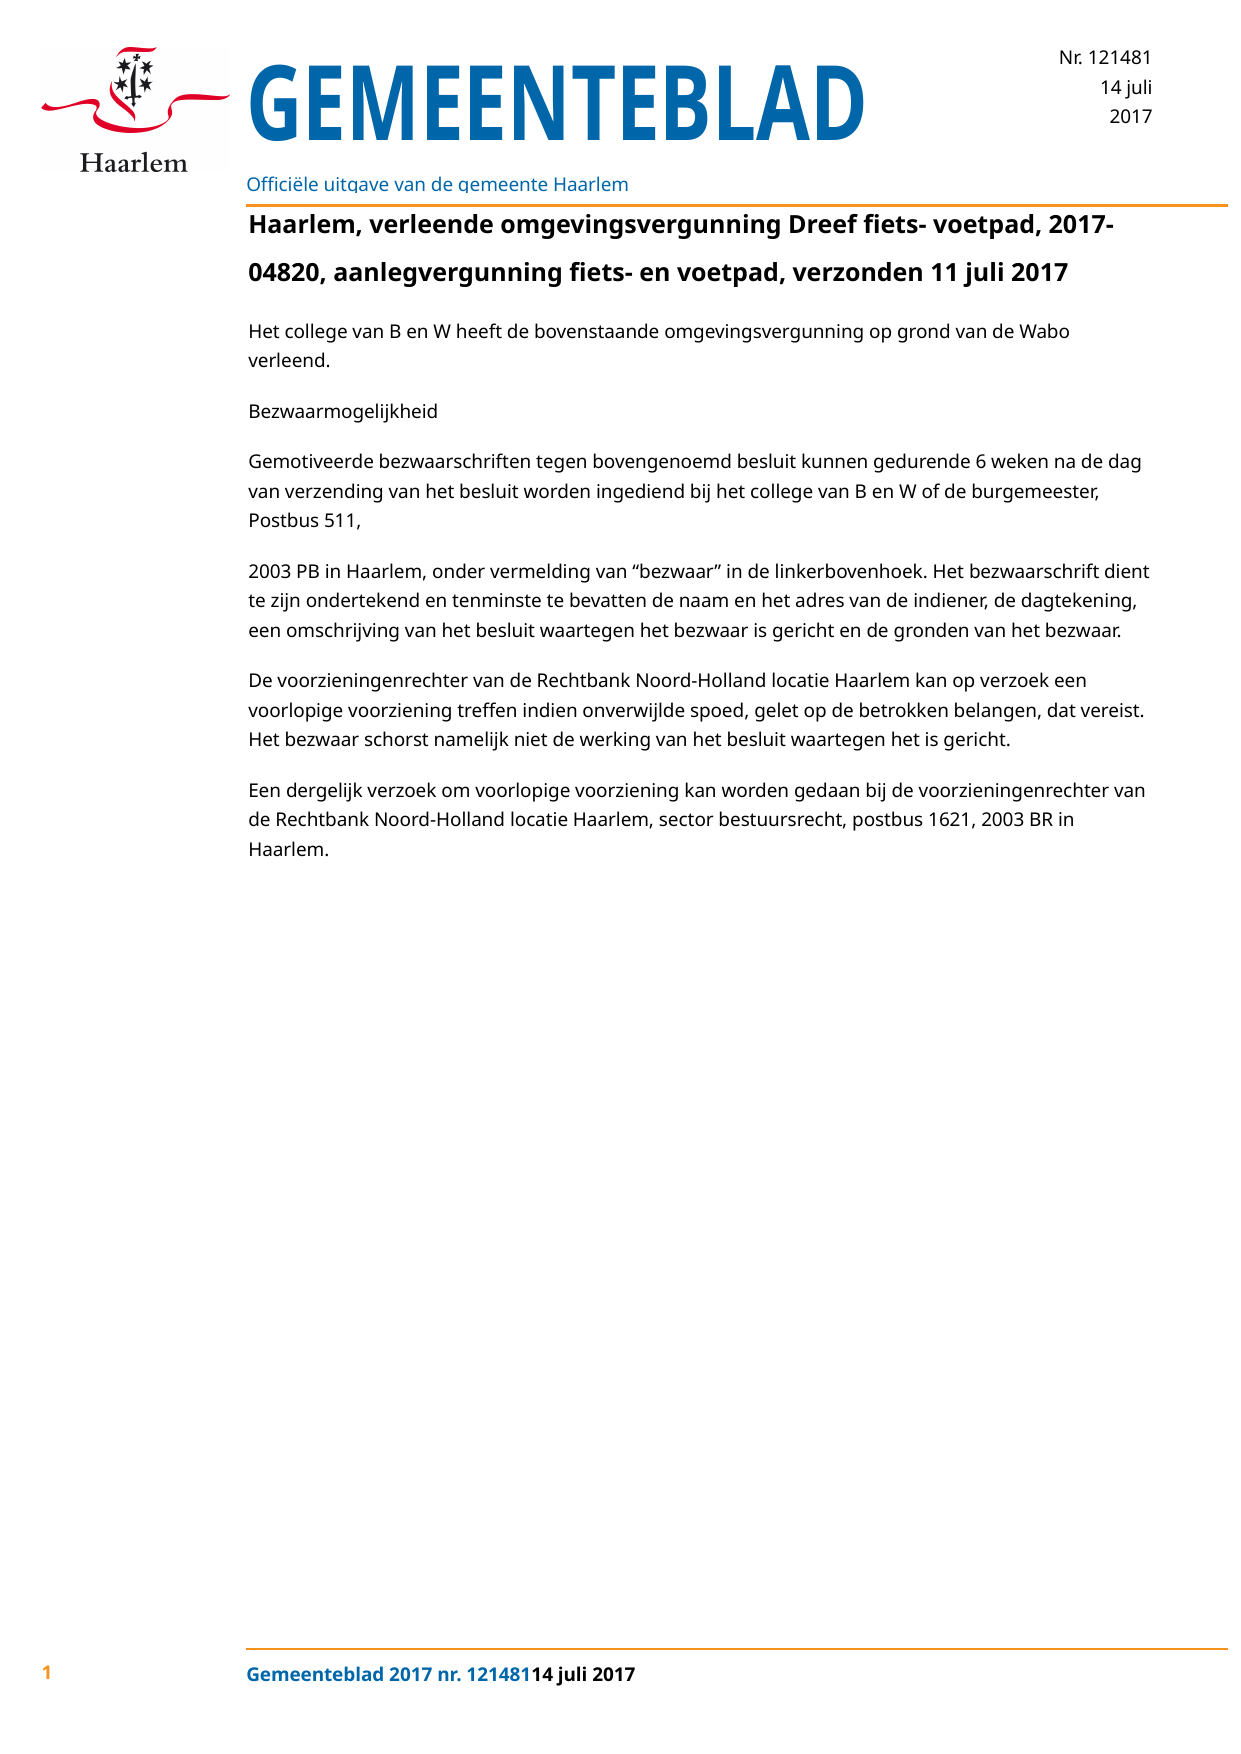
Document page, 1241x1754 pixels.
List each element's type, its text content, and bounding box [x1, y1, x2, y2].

text Bezwaarmogelijkheid [248, 398, 1152, 424]
text De voorzieningenrechter van de Rechtbank Noord-Holland locatie Haarlem kan op verzoek een voorlopige voorziening treffen indien onverwijlde spoed, gelet op de betrokken belangen, dat vereist. Het bezwaar schorst namelijk niet de werking van het besluit waartegen het is gericht. [248, 667, 1152, 752]
text Gemotiveerde bezwaarschriften tegen bovengenoemd besluit kunnen gedurende 6 weken na de dag van verzending van het besluit worden ingediend bij het college van B en W of de burgemeester, Postbus 511, [248, 448, 1152, 533]
text Haarlem, verleende omgevingsvergunning Dreef fiets- voetpad, 2017-04820, aanlegvergunning fiets- en voetpad, verzonden 11 juli 2017 [248, 207, 1152, 288]
text Een dergelijk verzoek om voorlopige voorziening kan worden gedaan bij de voorzieningenrechter van de Rechtbank Noord-Holland locatie Haarlem, sector bestuursrecht, postbus 1621, 2003 BR in Haarlem. [248, 777, 1152, 862]
picture [41, 47, 231, 172]
text Het college van B en W heeft de bovenstaande omgevingsvergunning op grond van de Wabo verleend. [248, 318, 1152, 373]
text 2003 PB in Haarlem, onder vermelding van “bezwaar” in de linkerbovenhoek. Het bezwaarschrift dient te zijn ondertekend en tenminste te bevatten de naam en het adres van de indiener, de dagtekening, een omschrijving van het besluit waartegen het bezwaar is gericht en de gronden van het bezwaar. [248, 558, 1152, 643]
